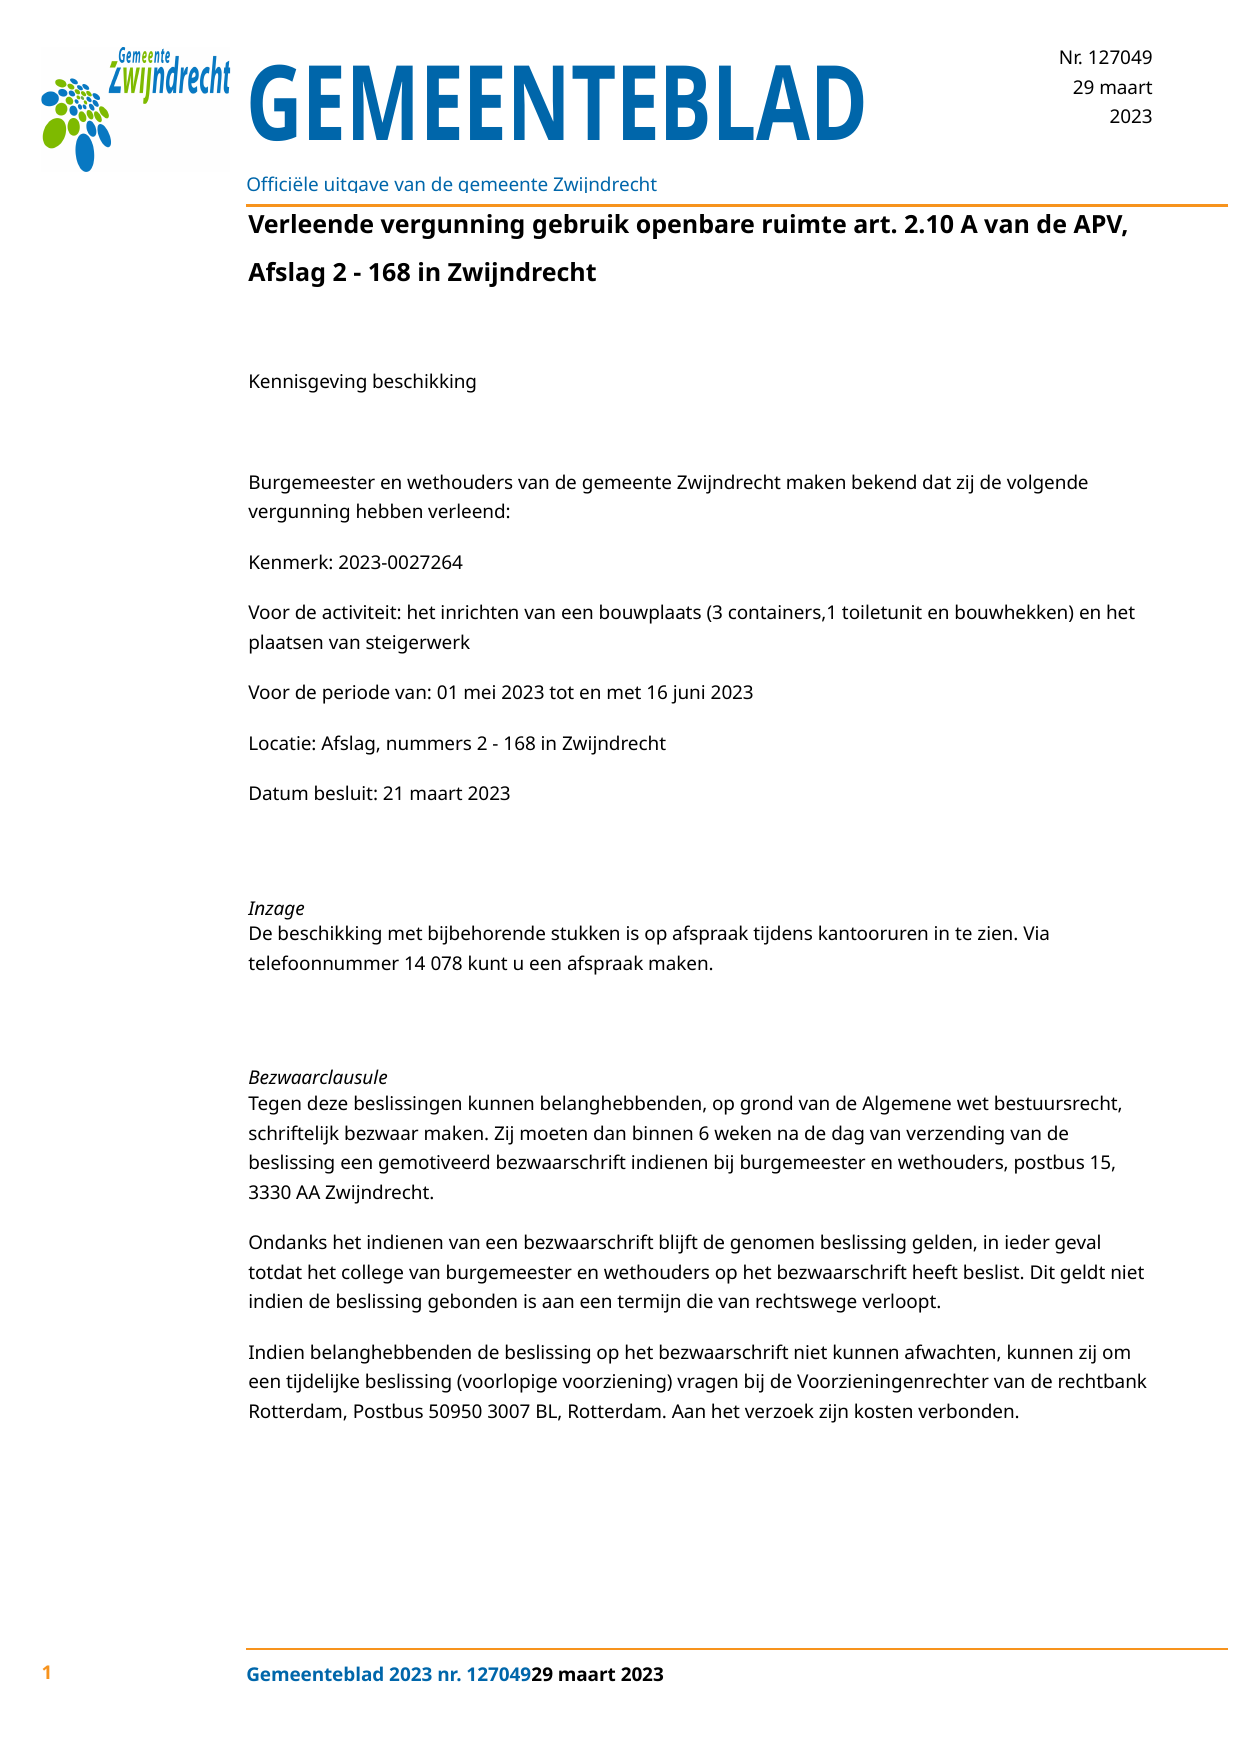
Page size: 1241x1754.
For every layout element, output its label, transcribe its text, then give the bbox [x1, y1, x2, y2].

text De beschikking met bijbehorende stukken is op afspraak tijdens kantooruren in te zien. Via telefoonnummer 14 078 kunt u een afspraak maken. [248, 921, 1152, 976]
text Locatie: Afslag, nummers 2 - 168 in Zwijndrecht [248, 730, 1152, 756]
text Datum besluit: 21 maart 2023 [248, 780, 1152, 806]
text Tegen deze beslissingen kunnen belanghebbenden, op grond van de Algemene wet bestuursrecht, schriftelijk bezwaar maken. Zij moeten dan binnen 6 weken na de dag van verzending van de beslissing een gemotiveerd bezwaarschrift indienen bij burgemeester en wethouders, postbus 15, 3330 AA Zwijndrecht. [248, 1090, 1152, 1205]
text Inzage [248, 895, 1152, 921]
text Indien belanghebbenden de beslissing op het bezwaarschrift niet kunnen afwachten, kunnen zij om een tijdelijke beslissing (voorlopige voorziening) vragen bij de Voorzieningenrechter van de rechtbank Rotterdam, Postbus 50950 3007 BL, Rotterdam. Aan het verzoek zijn kosten verbonden. [248, 1339, 1152, 1424]
text Voor de periode van: 01 mei 2023 tot en met 16 juni 2023 [248, 679, 1152, 705]
text Kenmerk: 2023-0027264 [248, 549, 1152, 575]
text Burgemeester en wethouders van de gemeente Zwijndrecht maken bekend dat zij de volgende vergunning hebben verleend: [248, 469, 1152, 524]
text Kennisgeving beschikking [248, 368, 1152, 394]
text Verleende vergunning gebruik openbare ruimte art. 2.10 A van de APV, Afslag 2 - 168 in Zwijndrecht [248, 207, 1152, 288]
text Bezwaarclausule [248, 1064, 1152, 1090]
text Voor de activiteit: het inrichten van een bouwplaats (3 containers,1 toiletunit en bouwhekken) en het plaatsen van steigerwerk [248, 599, 1152, 655]
text Ondanks het indienen van een bezwaarschrift blijft de genomen beslissing gelden, in ieder geval totdat het college van burgemeester en wethouders op het bezwaarschrift heeft beslist. Dit geldt niet indien de beslissing gebonden is aan een termijn die van rechtswege verloopt. [248, 1229, 1152, 1314]
picture [41, 47, 231, 172]
